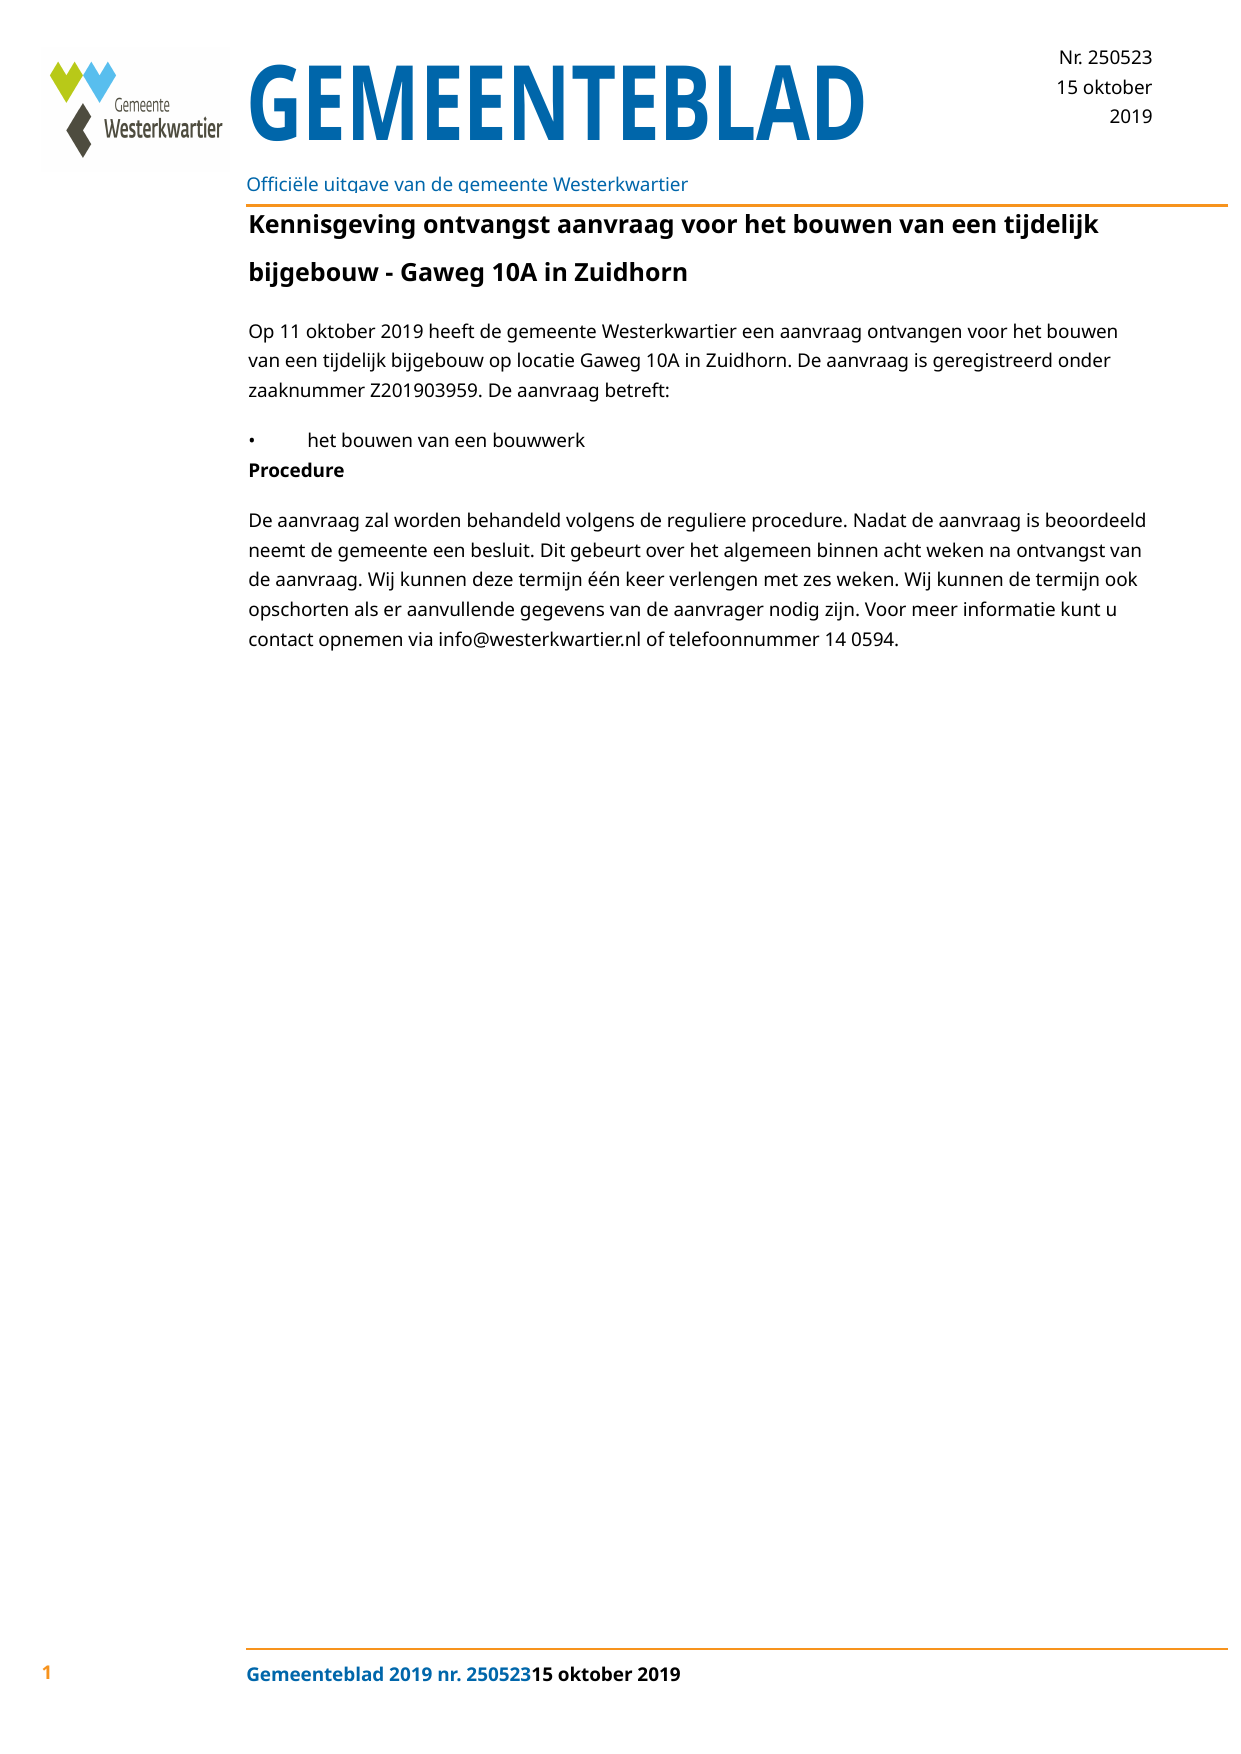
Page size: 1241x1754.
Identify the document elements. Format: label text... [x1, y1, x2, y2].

text Op 11 oktober 2019 heeft de gemeente Westerkwartier een aanvraag ontvangen voor het bouwen van een tijdelijk bijgebouw op locatie Gaweg 10A in Zuidhorn. De aanvraag is geregistreerd onder zaaknummer Z201903959. De aanvraag betreft: [248, 318, 1152, 403]
picture [41, 47, 231, 172]
text Procedure [248, 457, 1152, 483]
list het bouwen van een bouwwerk [248, 427, 1152, 453]
text Kennisgeving ontvangst aanvraag voor het bouwen van een tijdelijk bijgebouw - Gaweg 10A in Zuidhorn [248, 207, 1152, 288]
text De aanvraag zal worden behandeld volgens de reguliere procedure. Nadat de aanvraag is beoordeeld neemt de gemeente een besluit. Dit gebeurt over het algemeen binnen acht weken na ontvangst van de aanvraag. Wij kunnen deze termijn één keer verlengen met zes weken. Wij kunnen de termijn ook opschorten als er aanvullende gegevens van de aanvrager nodig zijn. Voor meer informatie kunt u contact opnemen via info@westerkwartier.nl of telefoonnummer 14 0594. [248, 507, 1152, 652]
